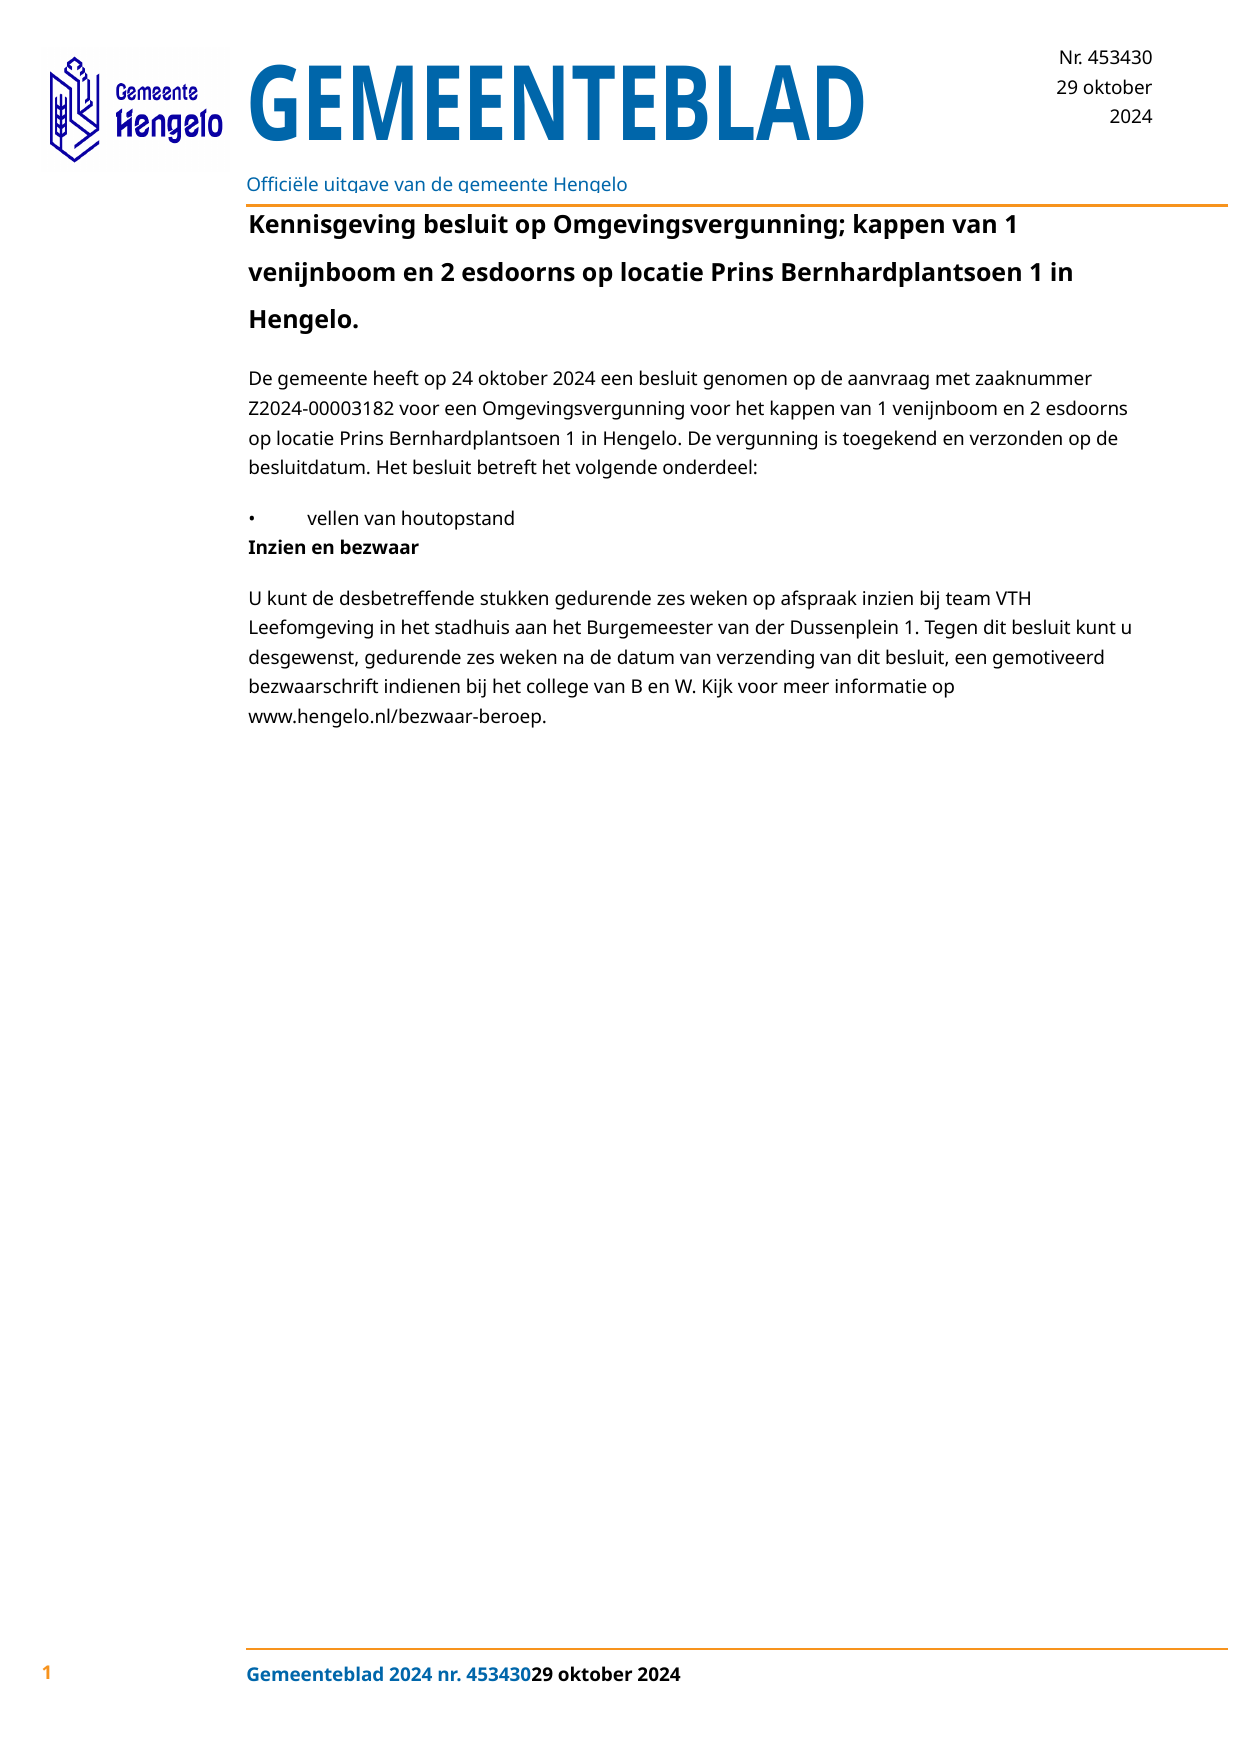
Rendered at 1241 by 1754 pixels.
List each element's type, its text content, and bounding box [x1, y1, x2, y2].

text Inzien en bezwaar [248, 534, 1152, 560]
text U kunt de desbetreffende stukken gedurende zes weken op afspraak inzien bij team VTH Leefomgeving in het stadhuis aan het Burgemeester van der Dussenplein 1. Tegen dit besluit kunt u desgewenst, gedurende zes weken na de datum van verzending van dit besluit, een gemotiveerd bezwaarschrift indienen bij het college van B en W. Kijk voor meer informatie op www.hengelo.nl/bezwaar-beroep. [248, 585, 1152, 729]
list vellen van houtopstand [248, 505, 1152, 530]
text Kennisgeving besluit op Omgevingsvergunning; kappen van 1 venijnboom en 2 esdoorns op locatie Prins Bernhardplantsoen 1 in Hengelo. [248, 207, 1152, 336]
picture [41, 47, 231, 172]
text De gemeente heeft op 24 oktober 2024 een besluit genomen op de aanvraag met zaaknummer Z2024-00003182 voor een Omgevingsvergunning voor het kappen van 1 venijnboom en 2 esdoorns op locatie Prins Bernhardplantsoen 1 in Hengelo. De vergunning is toegekend en verzonden op de besluitdatum. Het besluit betreft het volgende onderdeel: [248, 366, 1152, 480]
